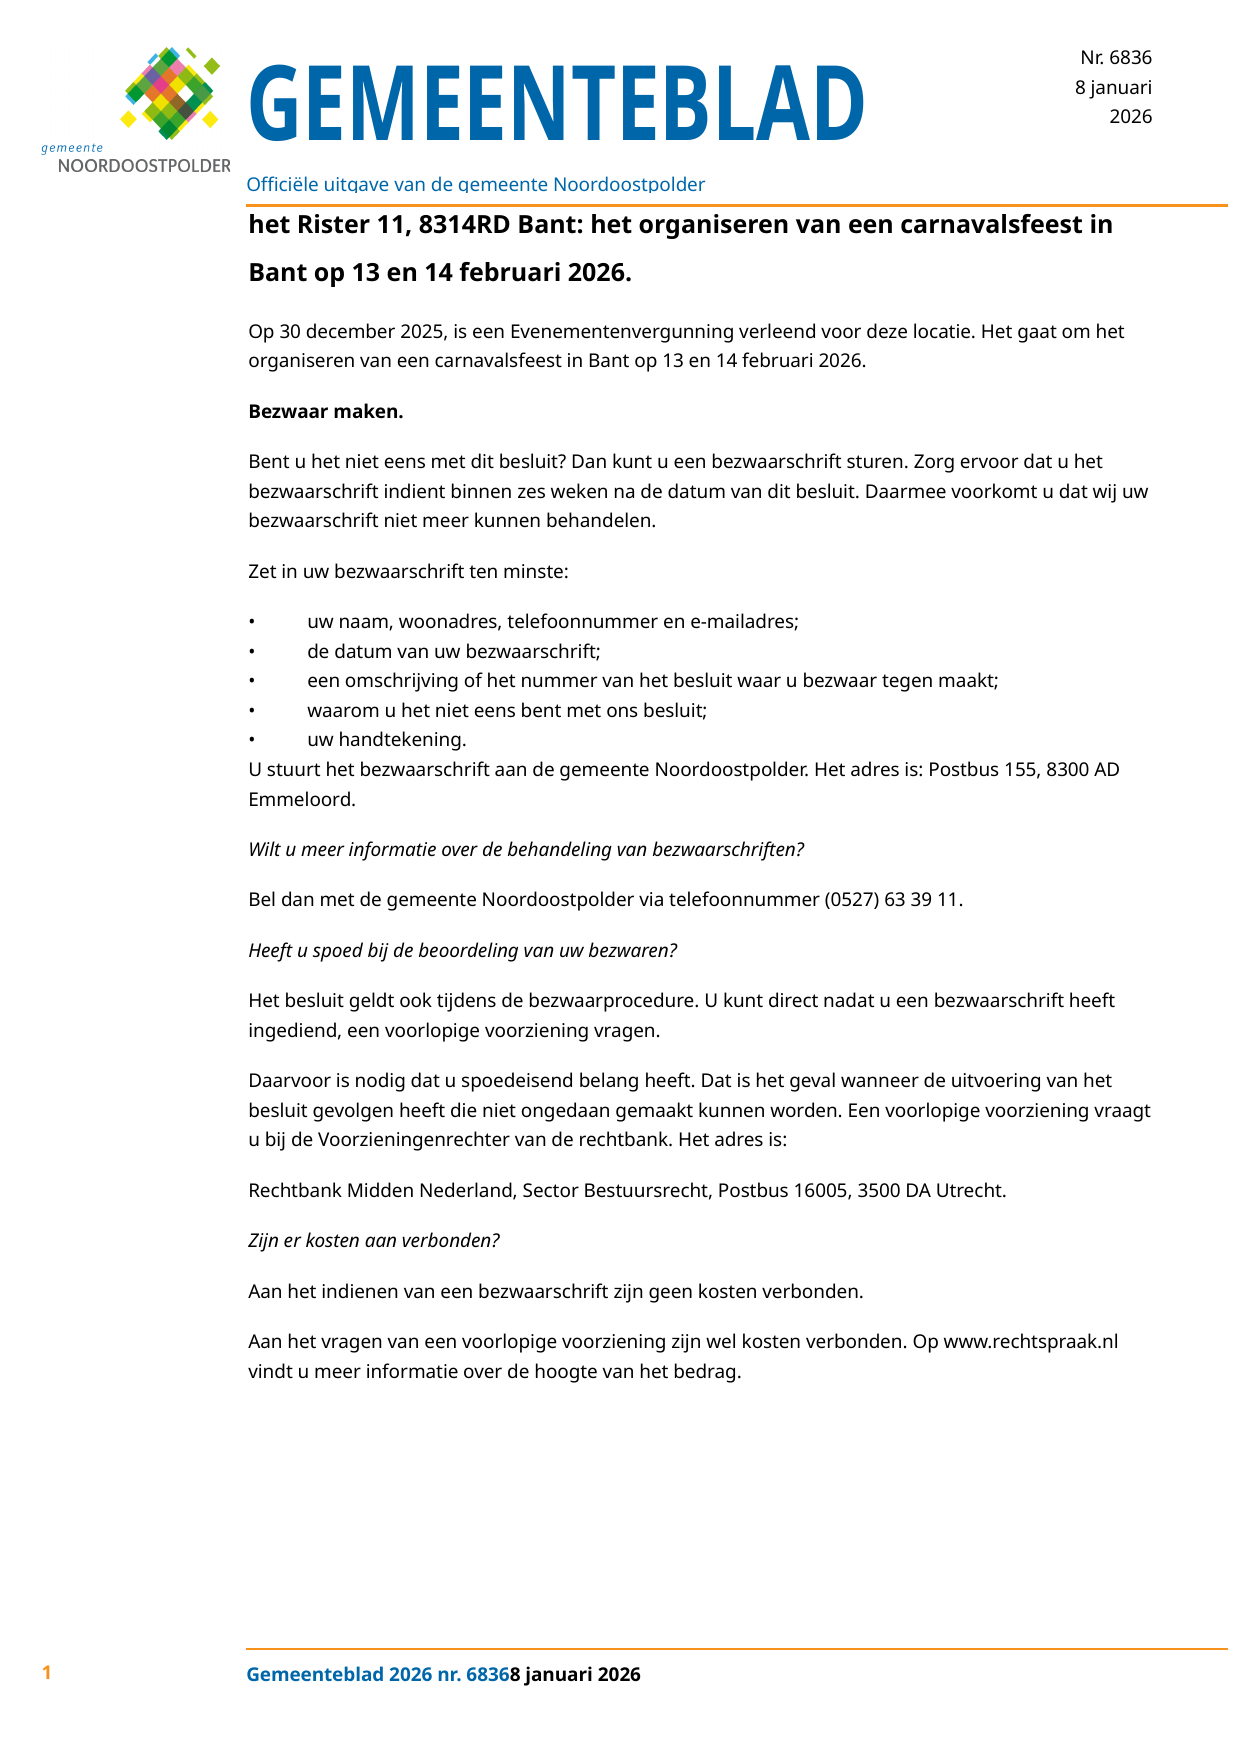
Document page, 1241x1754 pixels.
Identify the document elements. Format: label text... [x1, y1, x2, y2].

text Zet in uw bezwaarschrift ten minste: [248, 558, 1152, 584]
text Op 30 december 2025, is een Evenementenvergunning verleend voor deze locatie. Het gaat om het organiseren van een carnavalsfeest in Bant op 13 en 14 februari 2026. [248, 318, 1152, 373]
text U stuurt het bezwaarschrift aan de gemeente Noordoostpolder. Het adres is: Postbus 155, 8300 AD Emmeloord. [248, 756, 1152, 812]
list uw handtekening. [248, 727, 1152, 752]
text Bel dan met de gemeente Noordoostpolder via telefoonnummer (0527) 63 39 11. [248, 887, 1152, 912]
list waarom u het niet eens bent met ons besluit; [248, 697, 1152, 723]
text Wilt u meer informatie over de behandeling van bezwaarschriften? [248, 836, 1152, 862]
list een omschrijving of het nummer van het besluit waar u bezwaar tegen maakt; [248, 667, 1152, 693]
picture [41, 47, 231, 172]
text Daarvoor is nodig dat u spoedeisend belang heeft. Dat is het geval wanneer de uitvoering van het besluit gevolgen heeft die niet ongedaan gemaakt kunnen worden. Een voorlopige voorziening vraagt u bij de Voorzieningenrechter van de rechtbank. Het adres is: [248, 1067, 1152, 1152]
text Rechtbank Midden Nederland, Sector Bestuursrecht, Postbus 16005, 3500 DA Utrecht. [248, 1177, 1152, 1203]
text Bezwaar maken. [248, 398, 1152, 424]
list de datum van uw bezwaarschrift; [248, 638, 1152, 664]
text Zijn er kosten aan verbonden? [248, 1227, 1152, 1253]
text Bent u het niet eens met dit besluit? Dan kunt u een bezwaarschrift sturen. Zorg ervoor dat u het bezwaarschrift indient binnen zes weken na de datum van dit besluit. Daarmee voorkomt u dat wij uw bezwaarschrift niet meer kunnen behandelen. [248, 448, 1152, 533]
text Heeft u spoed bij de beoordeling van uw bezwaren? [248, 937, 1152, 963]
text het Rister 11, 8314RD Bant: het organiseren van een carnavalsfeest in Bant op 13 en 14 februari 2026. [248, 207, 1152, 288]
text Aan het indienen van een bezwaarschrift zijn geen kosten verbonden. [248, 1278, 1152, 1304]
text Het besluit geldt ook tijdens de bezwaarprocedure. U kunt direct nadat u een bezwaarschrift heeft ingediend, een voorlopige voorziening vragen. [248, 987, 1152, 1043]
list uw naam, woonadres, telefoonnummer en e-mailadres; [248, 608, 1152, 634]
text Aan het vragen van een voorlopige voorziening zijn wel kosten verbonden. Op www.rechtspraak.nl vindt u meer informatie over de hoogte van het bedrag. [248, 1328, 1152, 1384]
